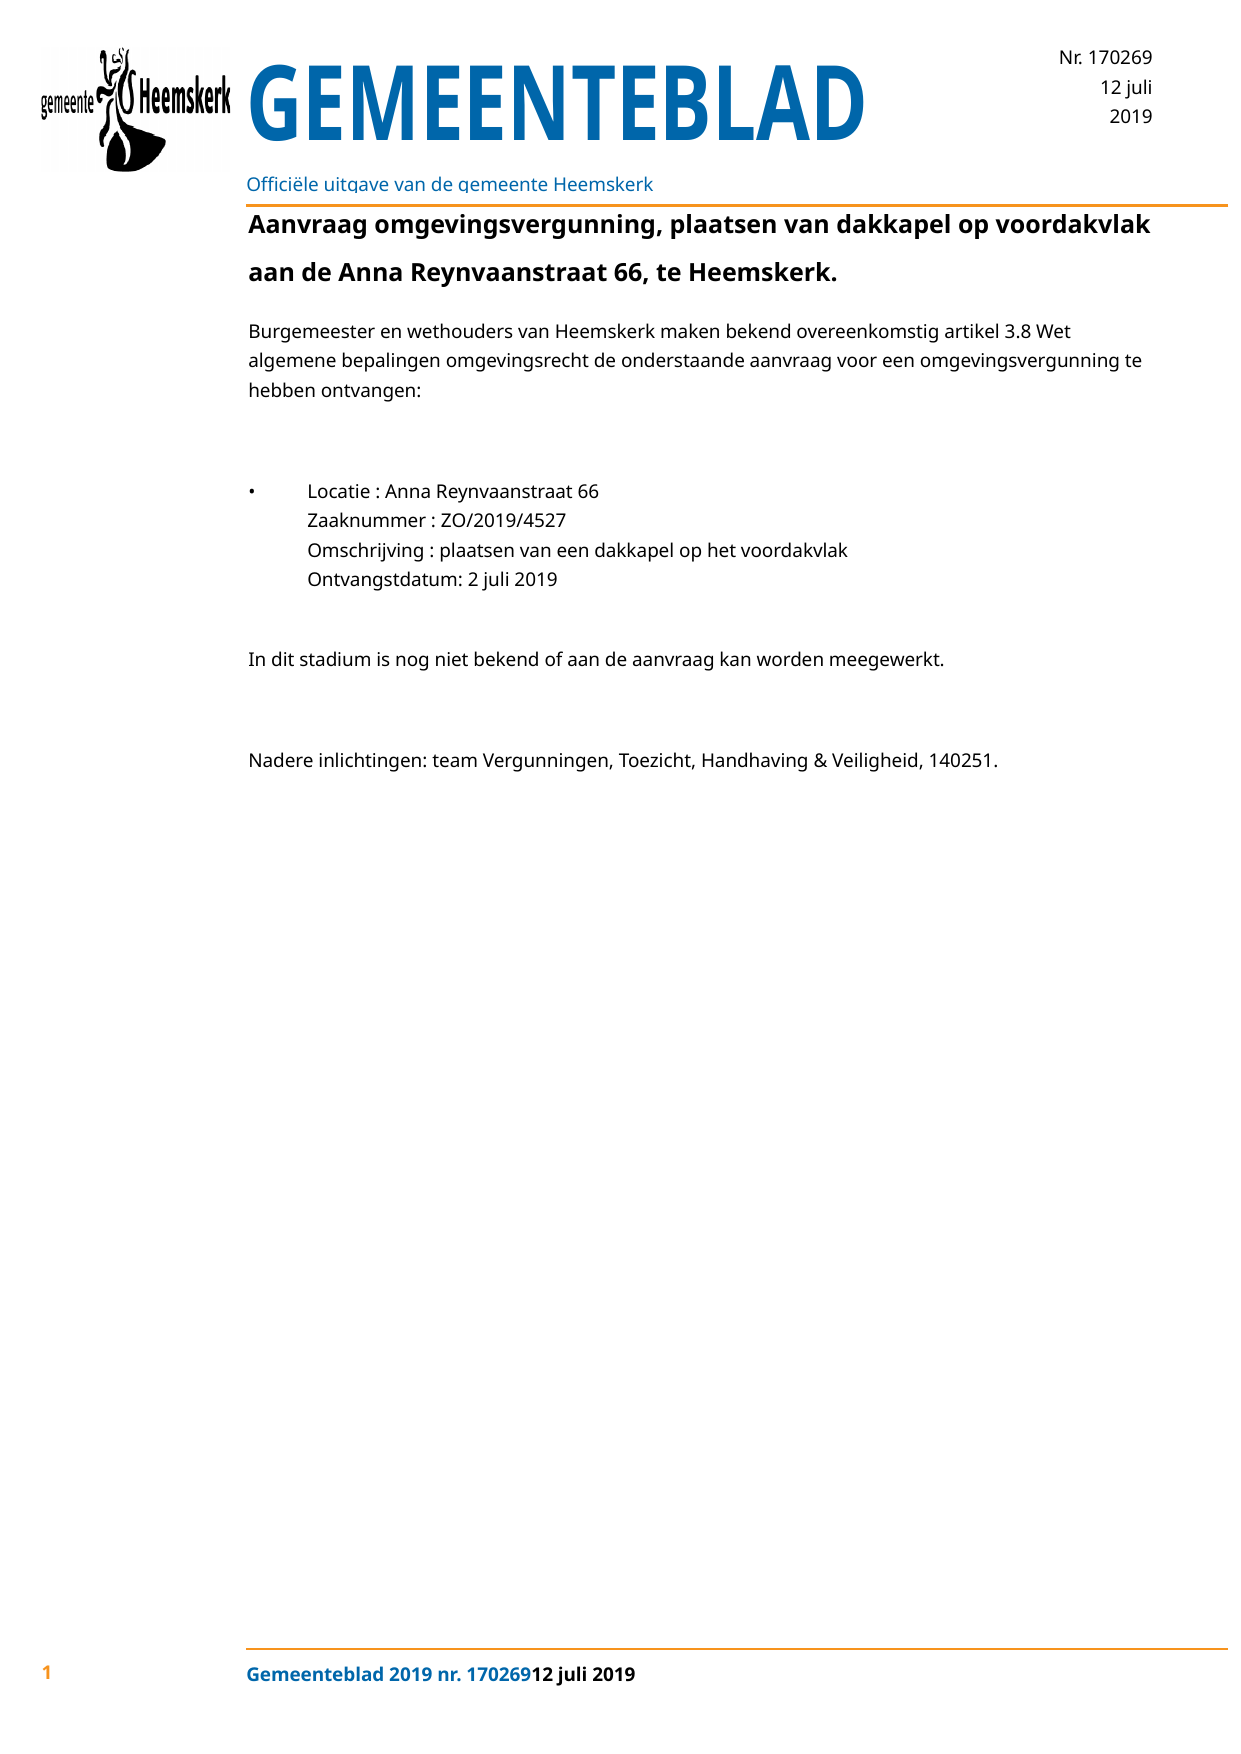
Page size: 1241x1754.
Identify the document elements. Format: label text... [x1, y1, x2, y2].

list Omschrijving : plaatsen van een dakkapel op het voordakvlak [248, 537, 1152, 563]
list Ontvangstdatum: 2 juli 2019 [248, 567, 1152, 592]
list Zaaknummer : ZO/2019/4527 [248, 507, 1152, 533]
text In dit stadium is nog niet bekend of aan de aanvraag kan worden meegewerkt. [248, 647, 1152, 672]
text Aanvraag omgevingsvergunning, plaatsen van dakkapel op voordakvlak aan de Anna Reynvaanstraat 66, te Heemskerk. [248, 207, 1152, 288]
text Burgemeester en wethouders van Heemskerk maken bekend overeenkomstig artikel 3.8 Wet algemene bepalingen omgevingsrecht de onderstaande aanvraag voor een omgevingsvergunning te hebben ontvangen: [248, 318, 1152, 403]
picture [41, 47, 231, 172]
text Nadere inlichtingen: team Vergunningen, Toezicht, Handhaving & Veiligheid, 140251. [248, 747, 1152, 773]
list Locatie : Anna Reynvaanstraat 66 [248, 478, 1152, 504]
